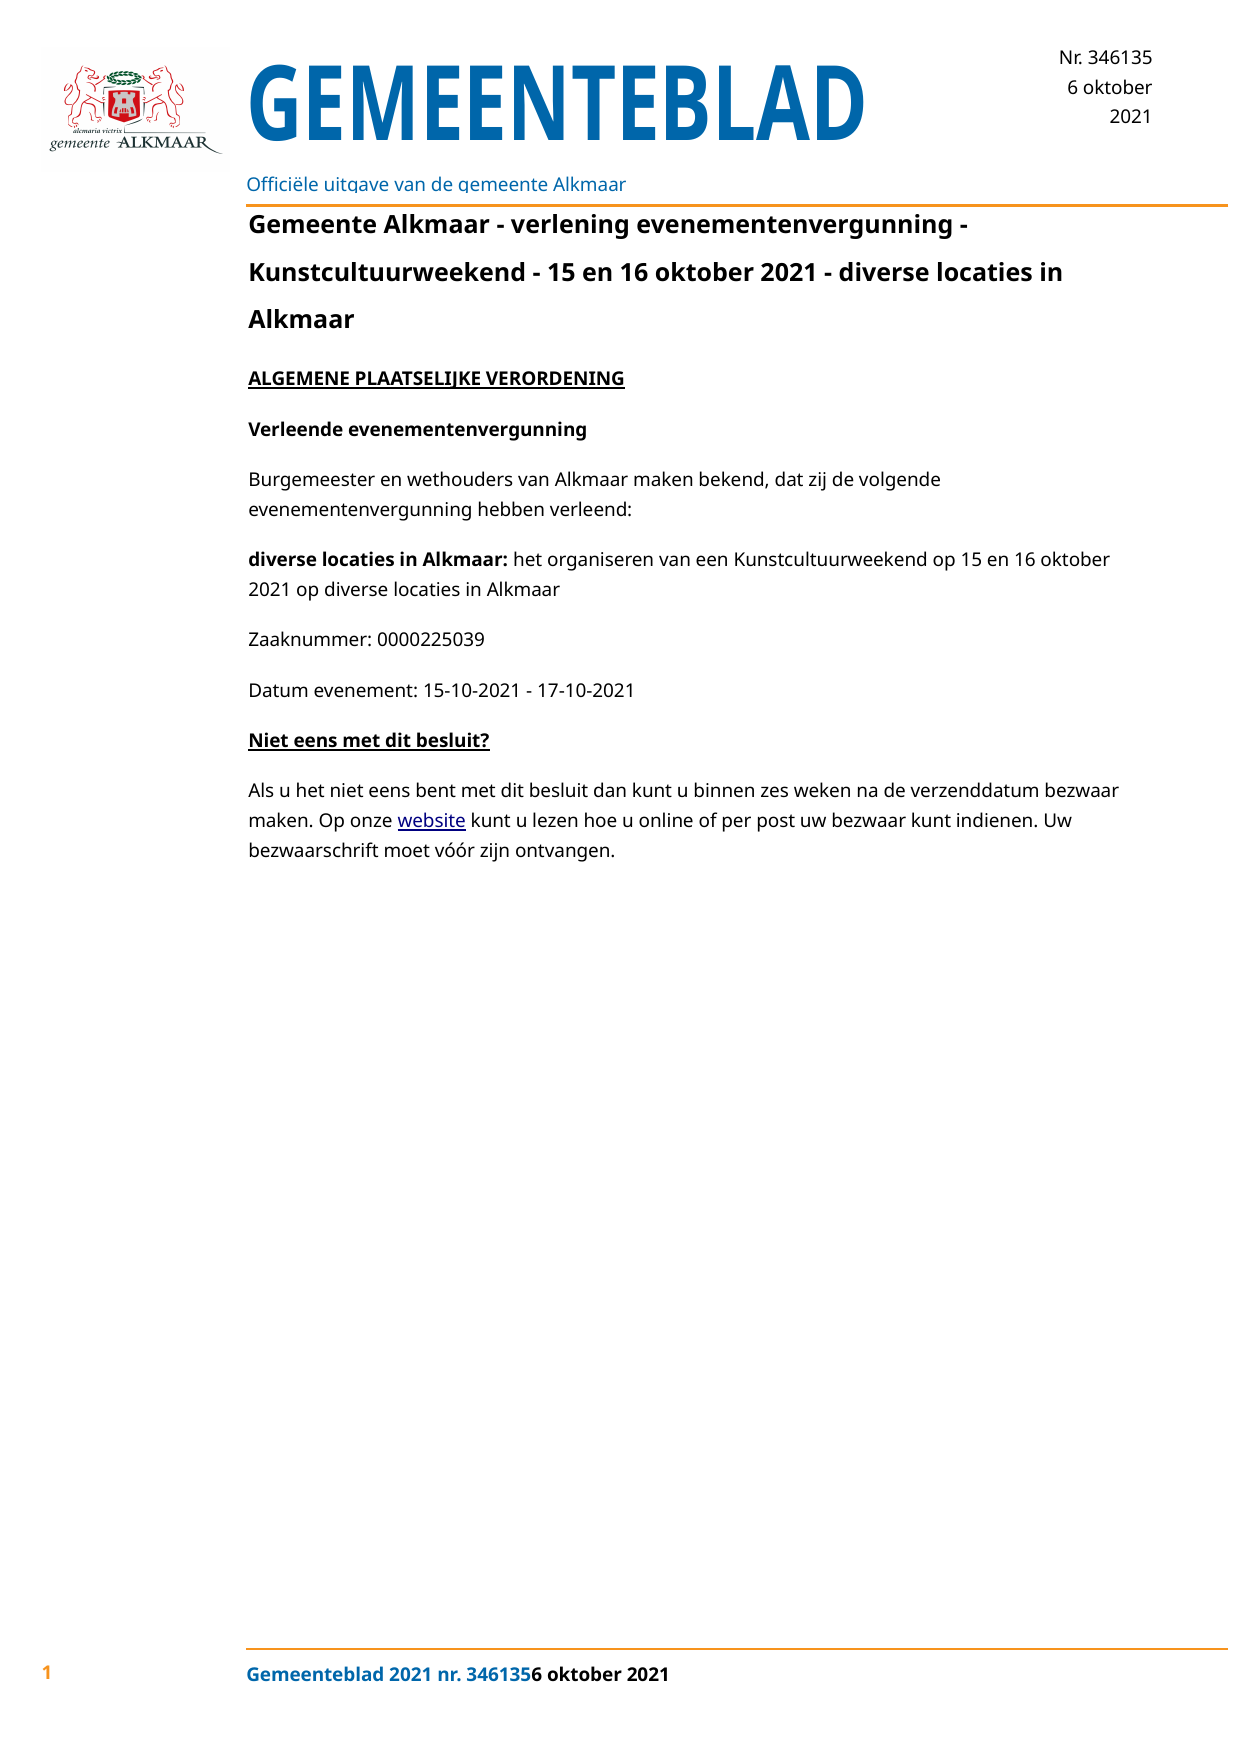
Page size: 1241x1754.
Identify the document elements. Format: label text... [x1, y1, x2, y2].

text diverse locaties in Alkmaar: het organiseren van een Kunstcultuurweekend op 15 en 16 oktober 2021 op diverse locaties in Alkmaar [248, 546, 1152, 602]
picture [41, 47, 231, 172]
text ALGEMENE PLAATSELIJKE VERORDENING [248, 366, 1152, 391]
text Verleende evenementenvergunning [248, 416, 1152, 442]
text Gemeente Alkmaar - verlening evenementenvergunning - Kunstcultuurweekend - 15 en 16 oktober 2021 - diverse locaties in Alkmaar [248, 207, 1152, 336]
text Als u het niet eens bent met dit besluit dan kunt u binnen zes weken na de verzenddatum bezwaar maken. Op onze website kunt u lezen hoe u online of per post uw bezwaar kunt indienen. Uw bezwaarschrift moet vóór zijn ontvangen. [248, 778, 1152, 862]
text Burgemeester en wethouders van Alkmaar maken bekend, dat zij de volgende evenementenvergunning hebben verleend: [248, 466, 1152, 522]
text Niet eens met dit besluit? [248, 727, 1152, 753]
text Datum evenement: 15-10-2021 - 17-10-2021 [248, 677, 1152, 702]
text Zaaknummer: 0000225039 [248, 626, 1152, 652]
